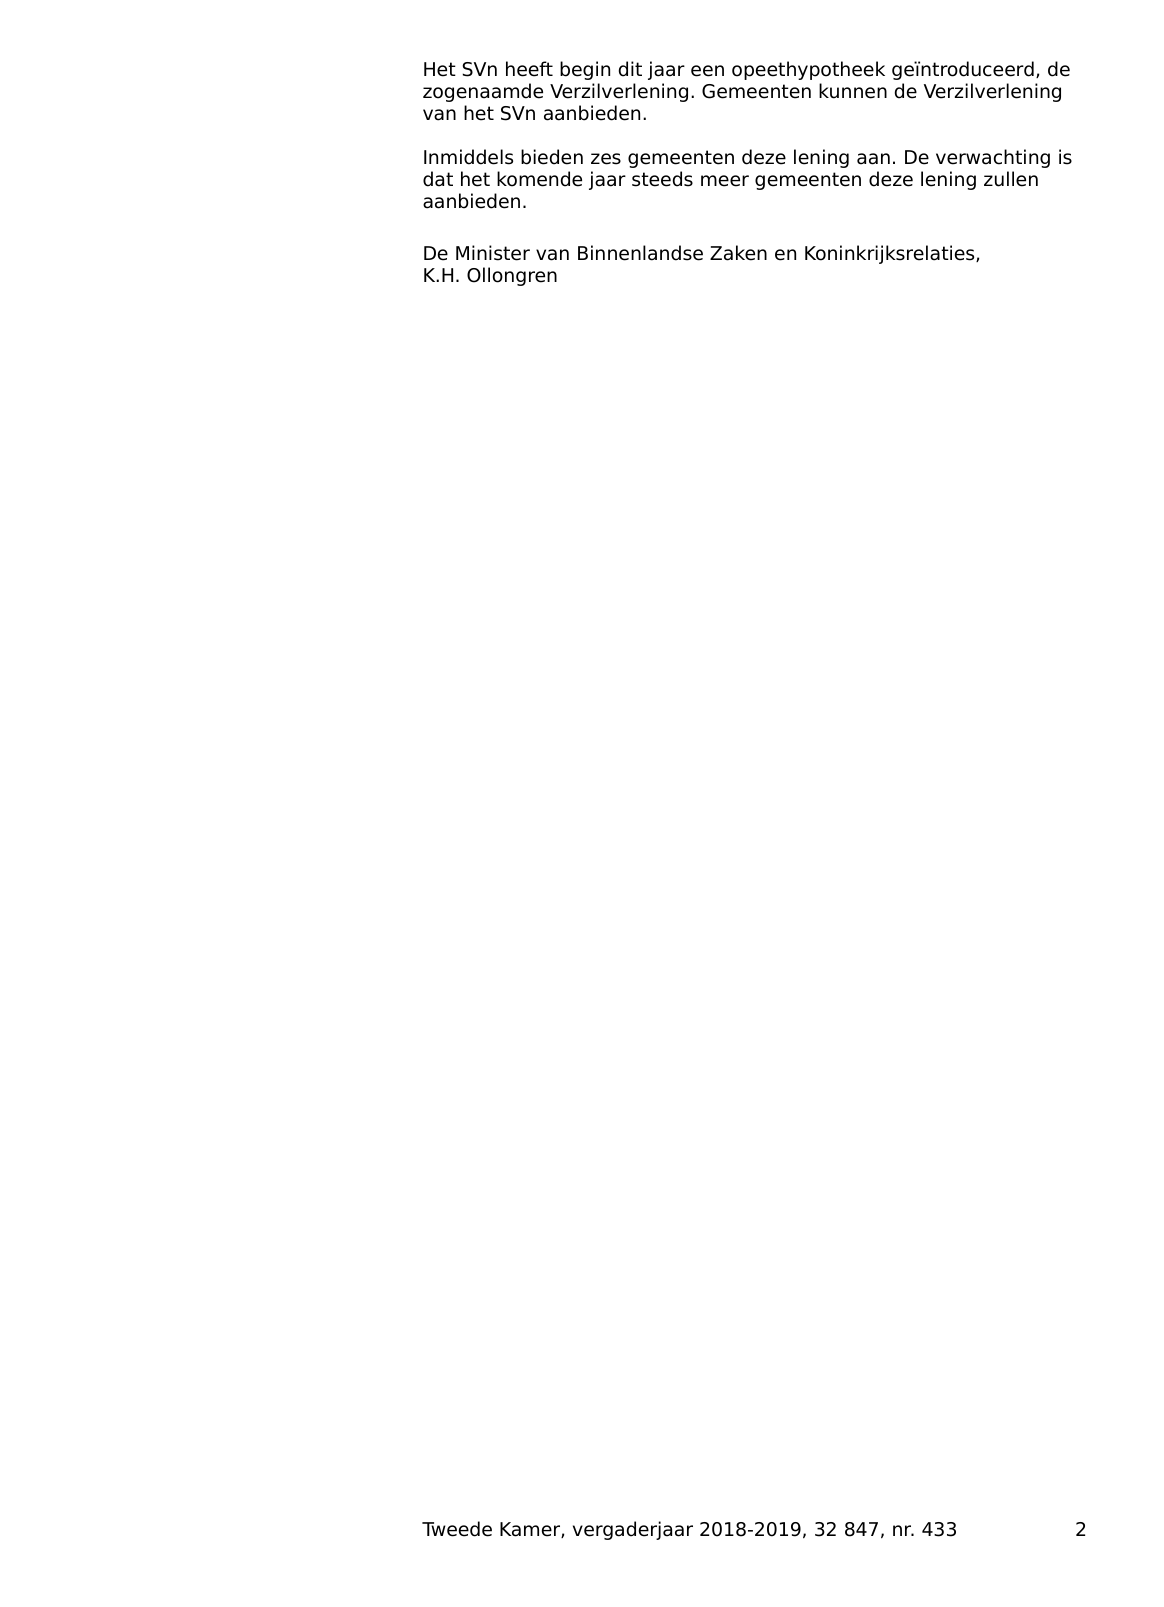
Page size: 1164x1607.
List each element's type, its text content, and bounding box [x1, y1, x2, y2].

text De Minister van Binnenlandse Zaken en Koninkrijksrelaties, K.H. Ollongren [422, 243, 1087, 287]
text Inmiddels bieden zes gemeenten deze lening aan. De verwachting is dat het komende jaar steeds meer gemeenten deze lening zullen aanbieden. [422, 147, 1087, 213]
text Het SVn heeft begin dit jaar een opeethypotheek geïntroduceerd, de zogenaamde Verzilverlening. Gemeenten kunnen de Verzilverlening van het SVn aanbieden. [422, 59, 1087, 125]
